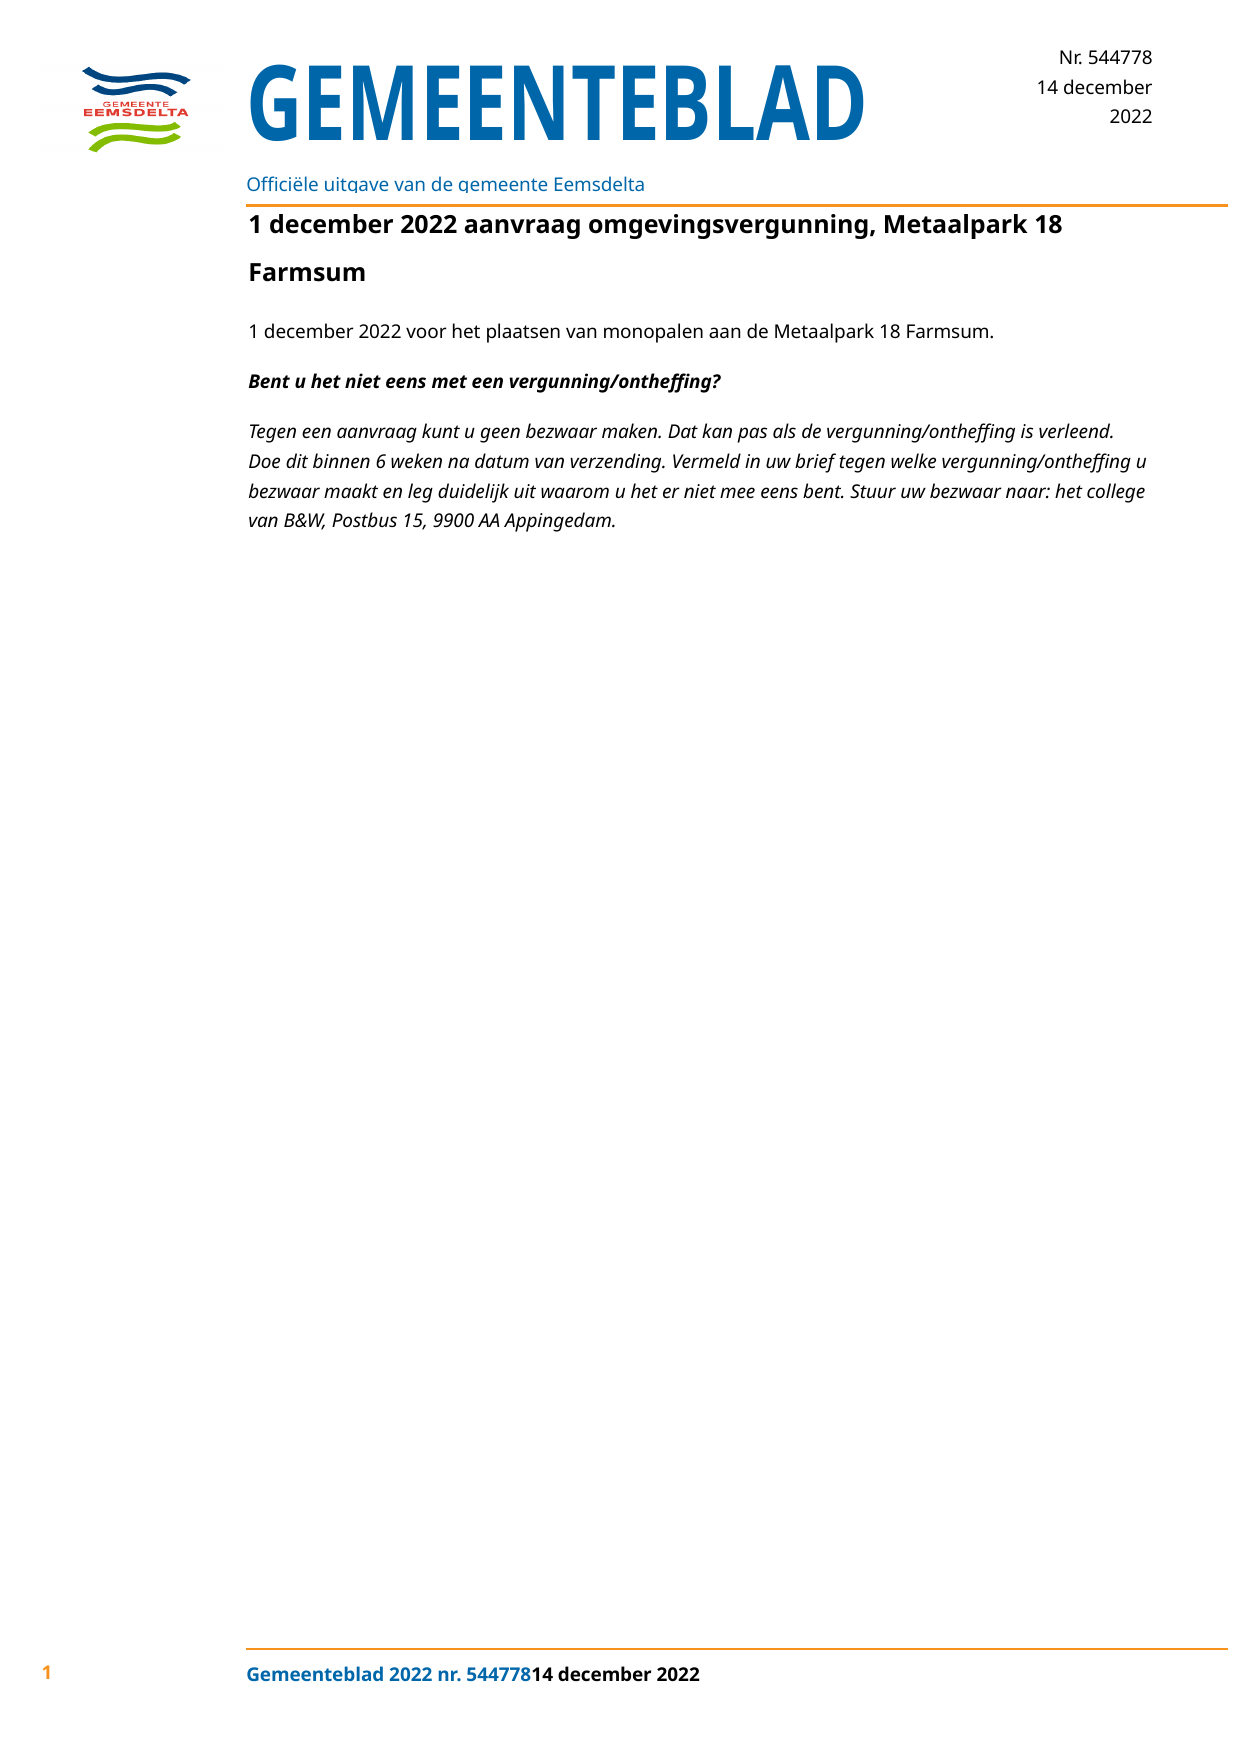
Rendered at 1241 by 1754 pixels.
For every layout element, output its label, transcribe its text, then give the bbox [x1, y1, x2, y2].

text Bent u het niet eens met een vergunning/ontheffing? [248, 368, 1152, 394]
text 1 december 2022 aanvraag omgevingsvergunning, Metaalpark 18 Farmsum [248, 207, 1152, 288]
text Tegen een aanvraag kunt u geen bezwaar maken. Dat kan pas als de vergunning/ontheffing is verleend. Doe dit binnen 6 weken na datum van verzending. Vermeld in uw brief tegen welke vergunning/ontheffing u bezwaar maakt en leg duidelijk uit waarom u het er niet mee eens bent. Stuur uw bezwaar naar: het college van B&W, Postbus 15, 9900 AA Appingedam. [248, 419, 1152, 533]
picture [41, 47, 231, 172]
text 1 december 2022 voor het plaatsen van monopalen aan de Metaalpark 18 Farmsum. [248, 318, 1152, 344]
